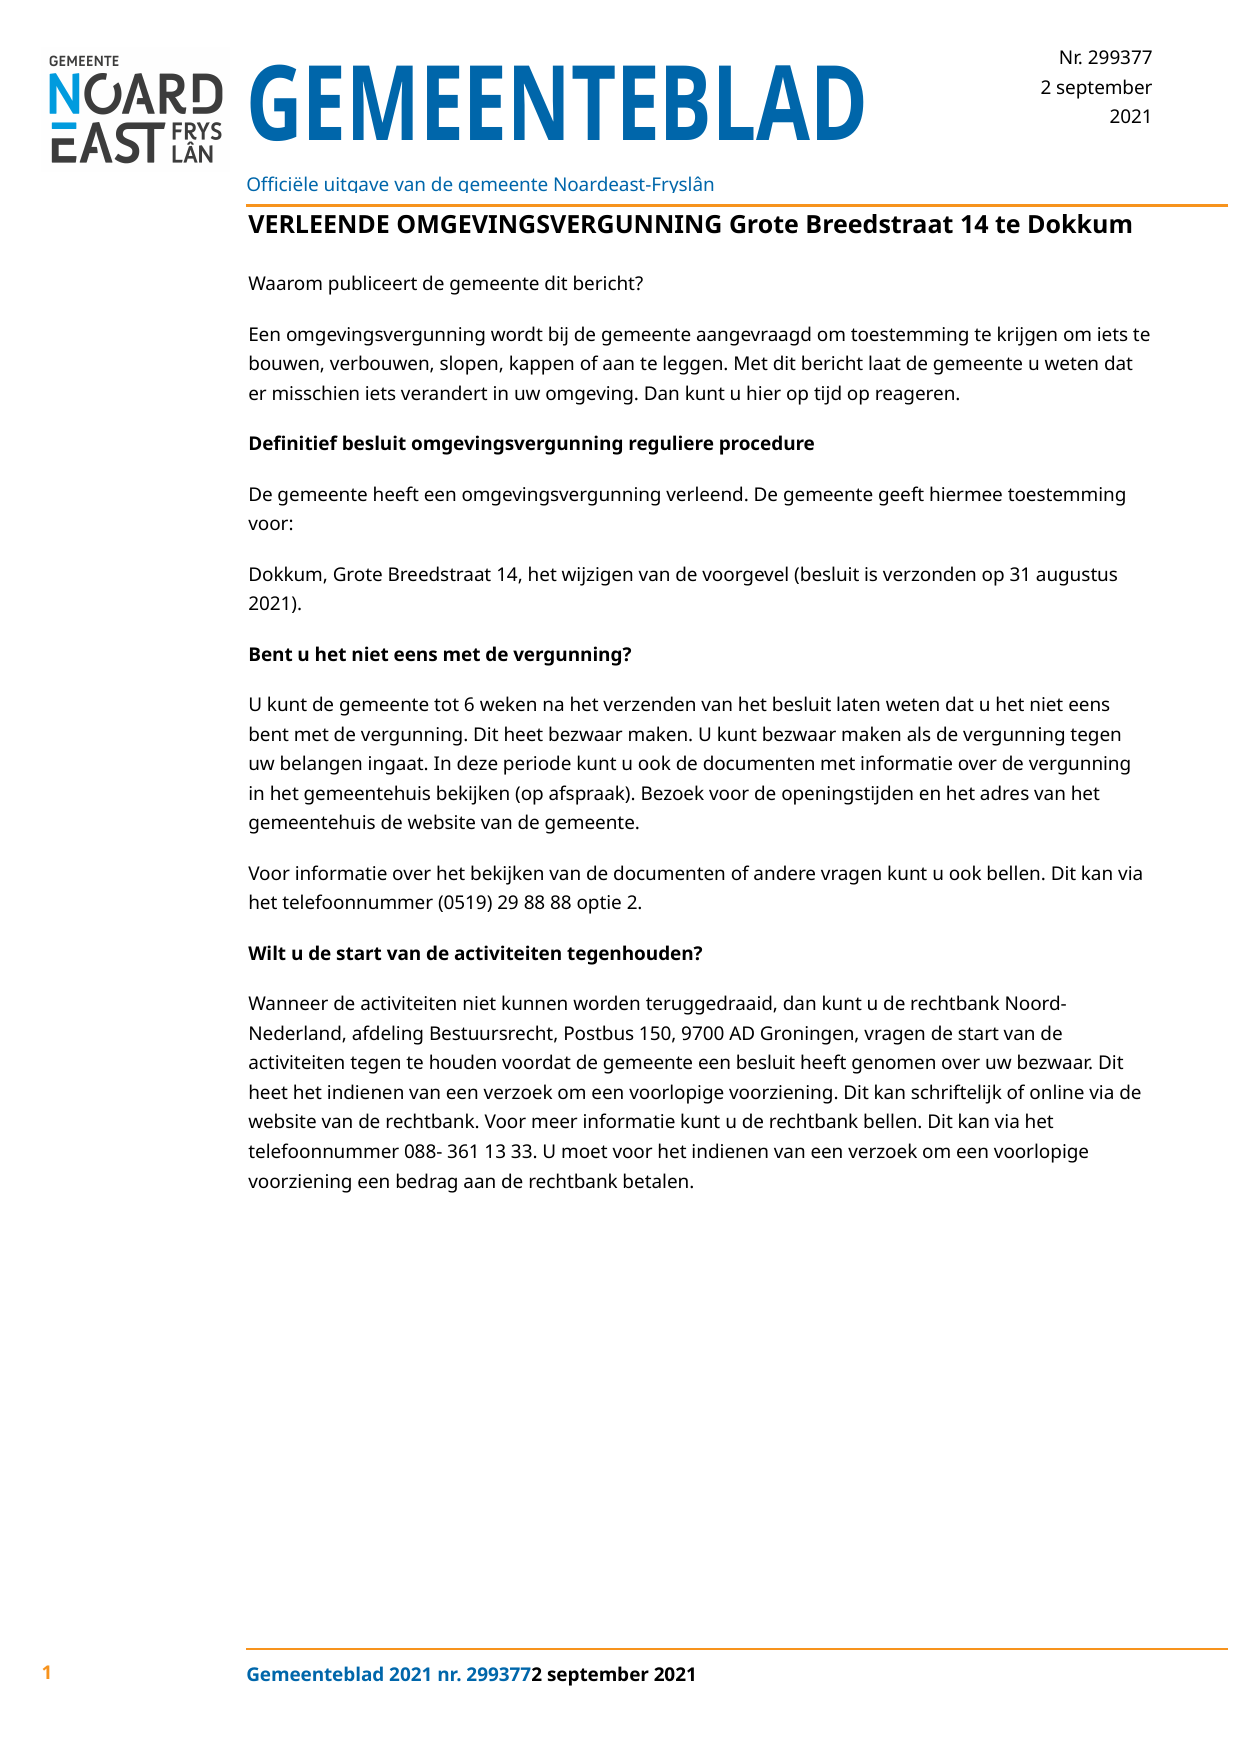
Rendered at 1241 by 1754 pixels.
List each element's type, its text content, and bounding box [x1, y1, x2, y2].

text Definitief besluit omgevingsvergunning reguliere procedure [248, 430, 1152, 456]
text Waarom publiceert de gemeente dit bericht? [248, 270, 1152, 296]
text Wanneer de activiteiten niet kunnen worden teruggedraaid, dan kunt u de rechtbank Noord-Nederland, afdeling Bestuursrecht, Postbus 150, 9700 AD Groningen, vragen de start van de activiteiten tegen te houden voordat de gemeente een besluit heeft genomen over uw bezwaar. Dit heet het indienen van een verzoek om een voorlopige voorziening. Dit kan schriftelijk of online via de website van de rechtbank. Voor meer informatie kunt u de rechtbank bellen. Dit kan via het telefoonnummer 088- 361 13 33. U moet voor het indienen van een verzoek om een voorlopige voorziening een bedrag aan de rechtbank betalen. [248, 990, 1152, 1193]
text Een omgevingsvergunning wordt bij de gemeente aangevraagd om toestemming te krijgen om iets te bouwen, verbouwen, slopen, kappen of aan te leggen. Met dit bericht laat de gemeente u weten dat er misschien iets verandert in uw omgeving. Dan kunt u hier op tijd op reageren. [248, 321, 1152, 406]
text U kunt de gemeente tot 6 weken na het verzenden van het besluit laten weten dat u het niet eens bent met de vergunning. Dit heet bezwaar maken. U kunt bezwaar maken als de vergunning tegen uw belangen ingaat. In deze periode kunt u ook de documenten met informatie over de vergunning in het gemeentehuis bekijken (op afspraak). Bezoek voor de openingstijden en het adres van het gemeentehuis de website van de gemeente. [248, 691, 1152, 835]
text Bent u het niet eens met de vergunning? [248, 641, 1152, 666]
text Wilt u de start van de activiteiten tegenhouden? [248, 940, 1152, 966]
picture [41, 47, 231, 172]
text Voor informatie over het bekijken van de documenten of andere vragen kunt u ook bellen. Dit kan via het telefoonnummer (0519) 29 88 88 optie 2. [248, 860, 1152, 915]
text VERLEENDE OMGEVINGSVERGUNNING Grote Breedstraat 14 te Dokkum [248, 207, 1152, 241]
text De gemeente heeft een omgevingsvergunning verleend. De gemeente geeft hiermee toestemming voor: [248, 481, 1152, 536]
text Dokkum, Grote Breedstraat 14, het wijzigen van de voorgevel (besluit is verzonden op 31 augustus 2021). [248, 561, 1152, 616]
